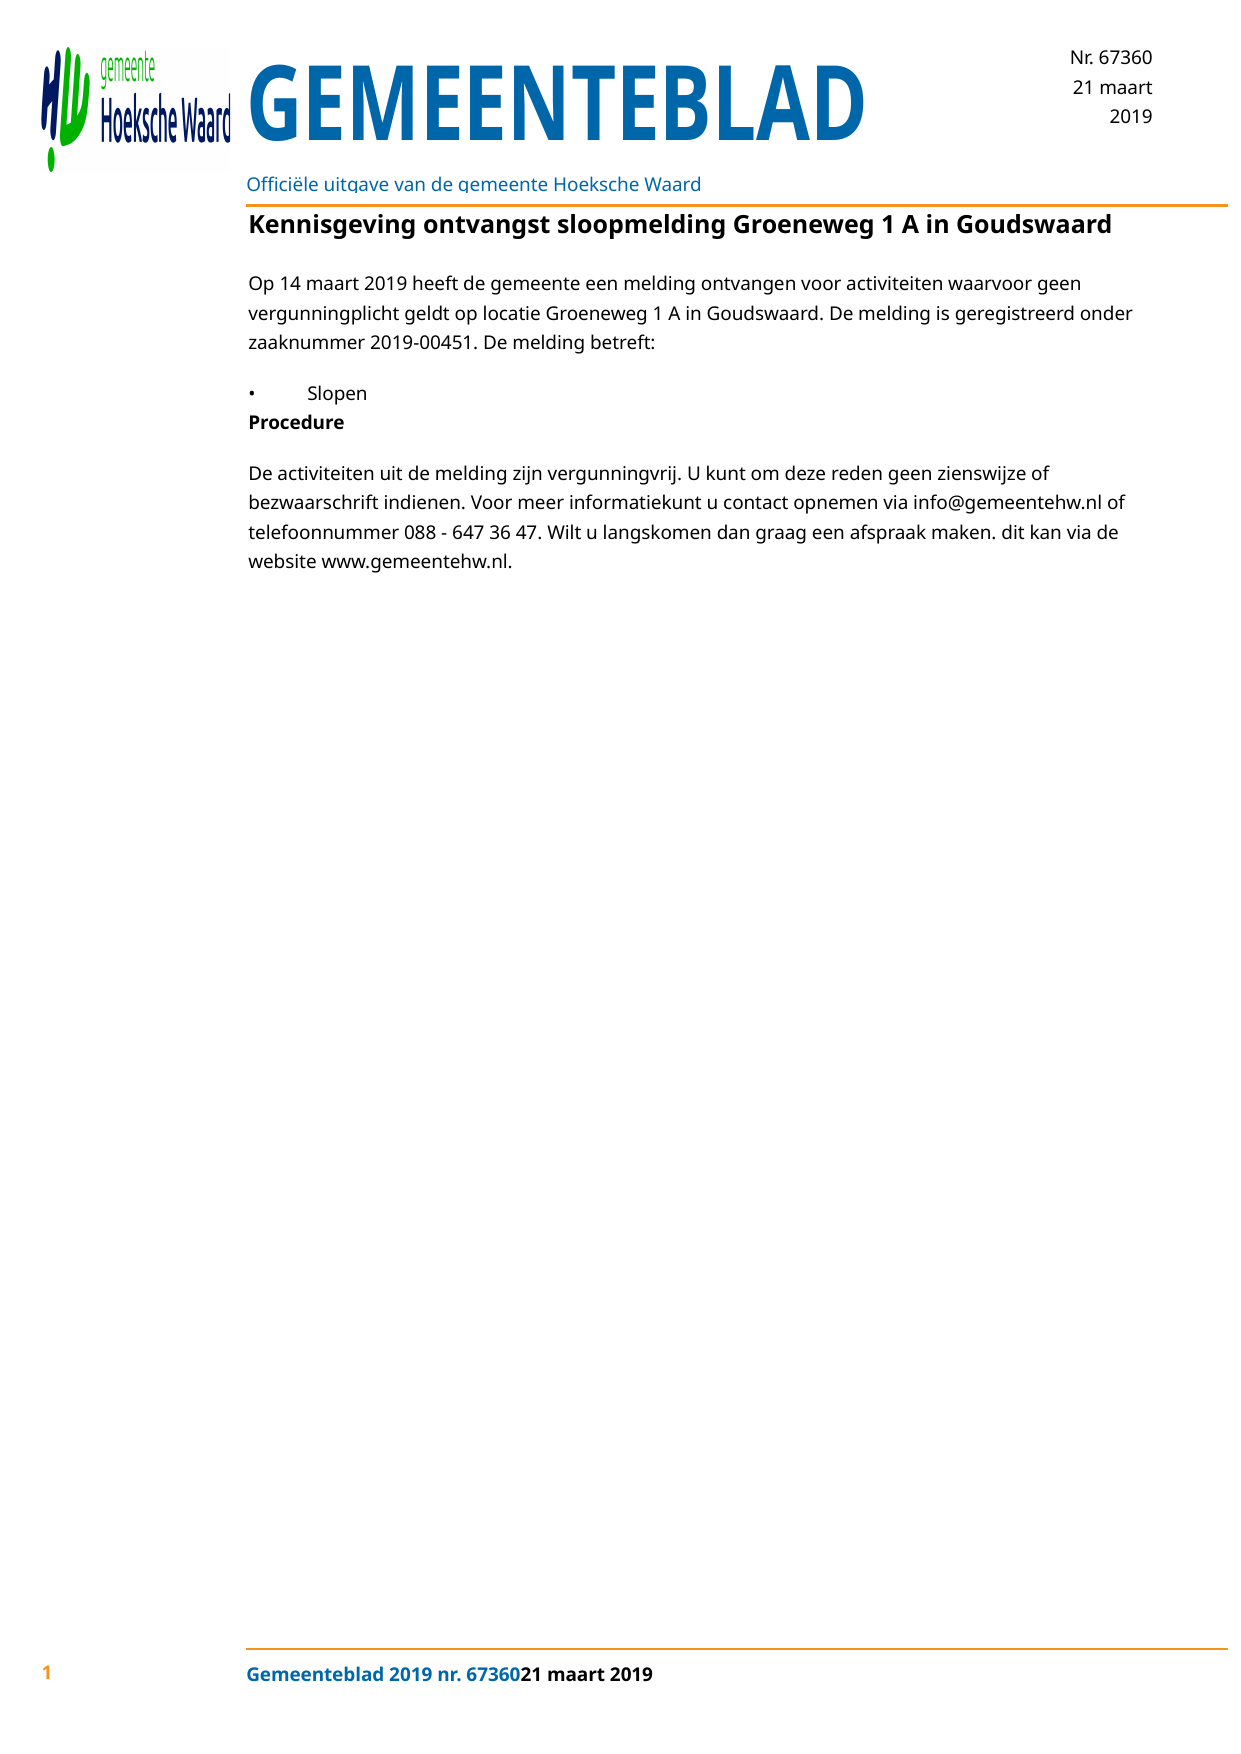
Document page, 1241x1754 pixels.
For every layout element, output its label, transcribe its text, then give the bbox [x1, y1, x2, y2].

picture [41, 47, 231, 172]
text Procedure [248, 409, 1152, 435]
text De activiteiten uit de melding zijn vergunningvrij. U kunt om deze reden geen zienswijze of bezwaarschrift indienen. Voor meer informatiekunt u contact opnemen via info@gemeentehw.nl of telefoonnummer 088 - 647 36 47. Wilt u langskomen dan graag een afspraak maken. dit kan via de website www.gemeentehw.nl. [248, 460, 1152, 574]
text Op 14 maart 2019 heeft de gemeente een melding ontvangen voor activiteiten waarvoor geen vergunningplicht geldt op locatie Groeneweg 1 A in Goudswaard. De melding is geregistreerd onder zaaknummer 2019-00451. De melding betreft: [248, 270, 1152, 355]
text Kennisgeving ontvangst sloopmelding Groeneweg 1 A in Goudswaard [248, 207, 1152, 241]
list Slopen [248, 380, 1152, 406]
